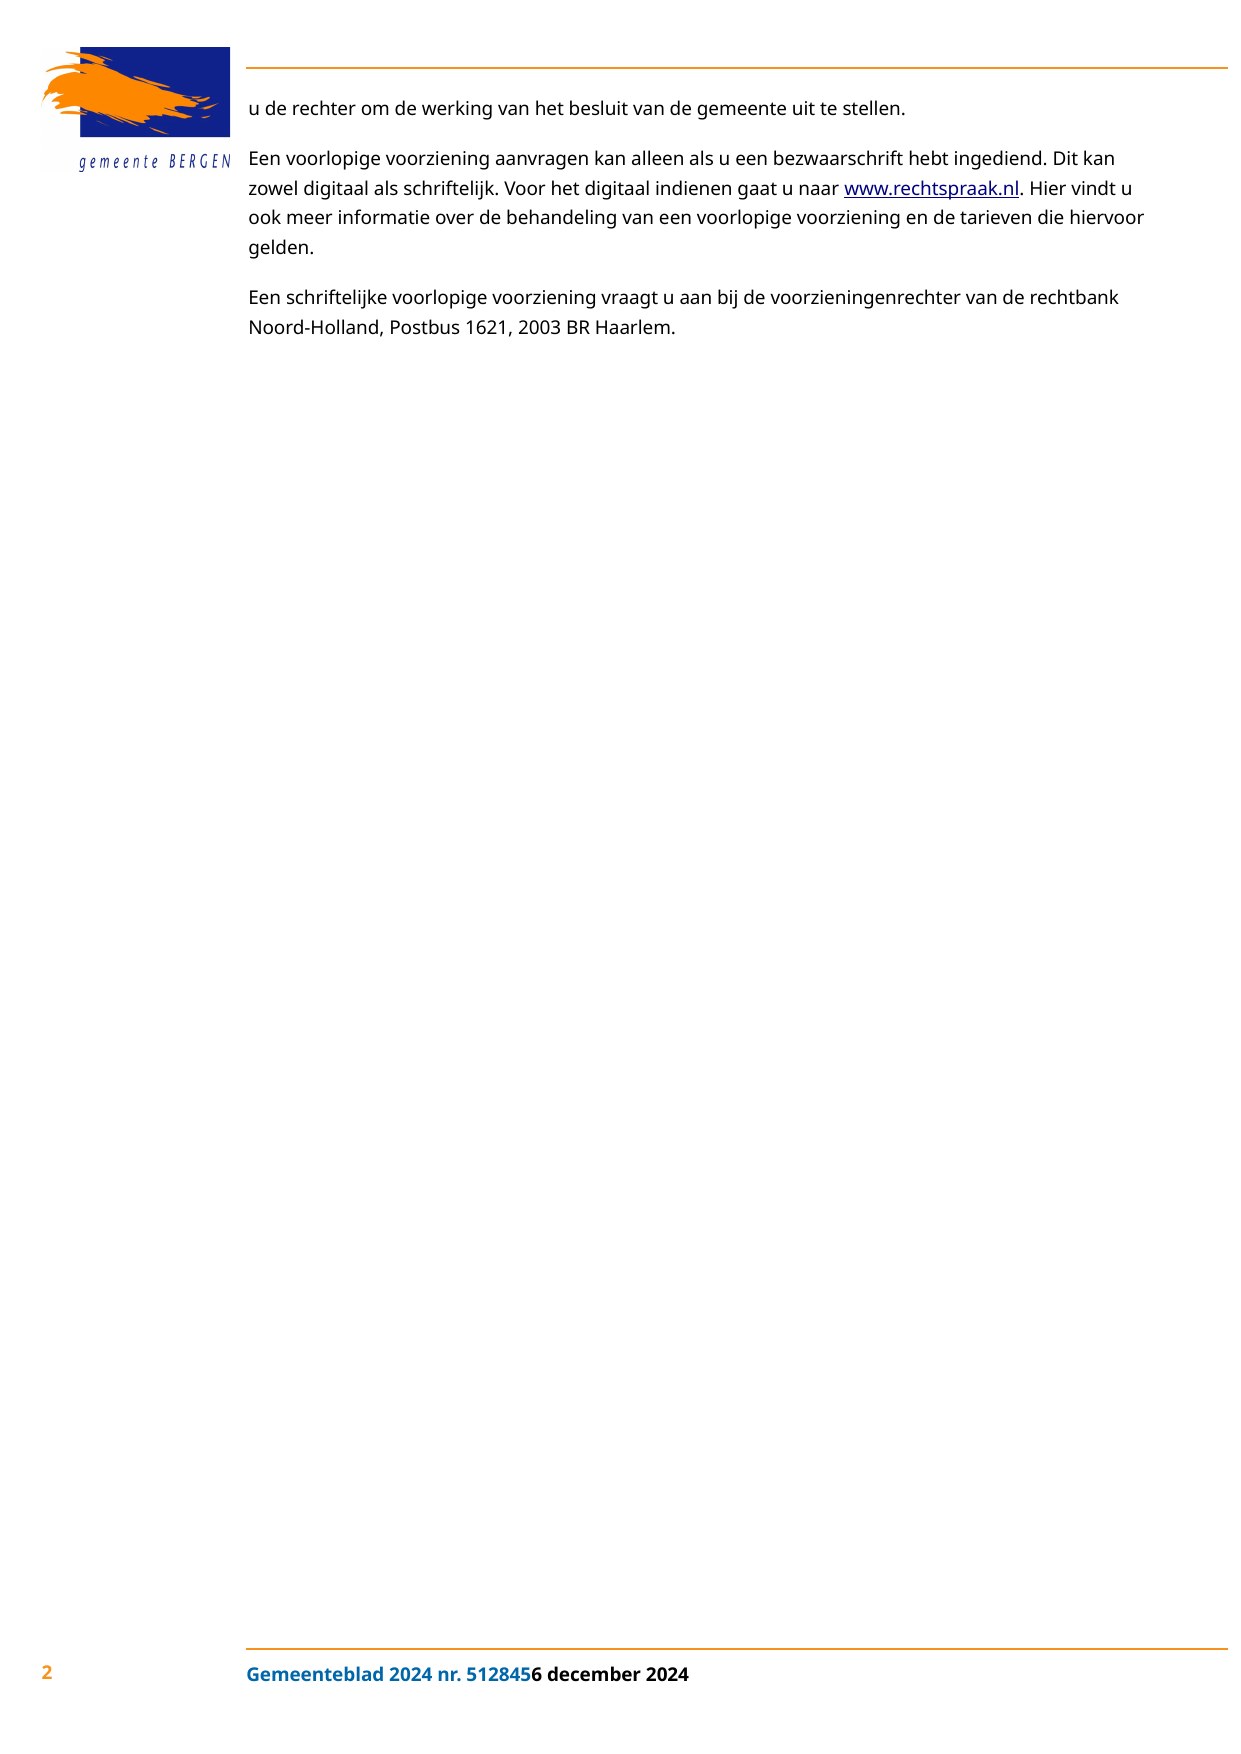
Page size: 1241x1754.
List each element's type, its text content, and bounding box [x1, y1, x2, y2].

picture [41, 47, 231, 172]
text u de rechter om de werking van het besluit van de gemeente uit te stellen. [248, 95, 1152, 121]
text Een voorlopige voorziening aanvragen kan alleen als u een bezwaarschrift hebt ingediend. Dit kan zowel digitaal als schriftelijk. Voor het digitaal indienen gaat u naar www.rechtspraak.nl. Hier vindt u ook meer informatie over de behandeling van een voorlopige voorziening en de tarieven die hiervoor gelden. [248, 145, 1152, 260]
text Een schriftelijke voorlopige voorziening vraagt u aan bij de voorzieningenrechter van de rechtbank Noord-Holland, Postbus 1621, 2003 BR Haarlem. [248, 284, 1152, 340]
